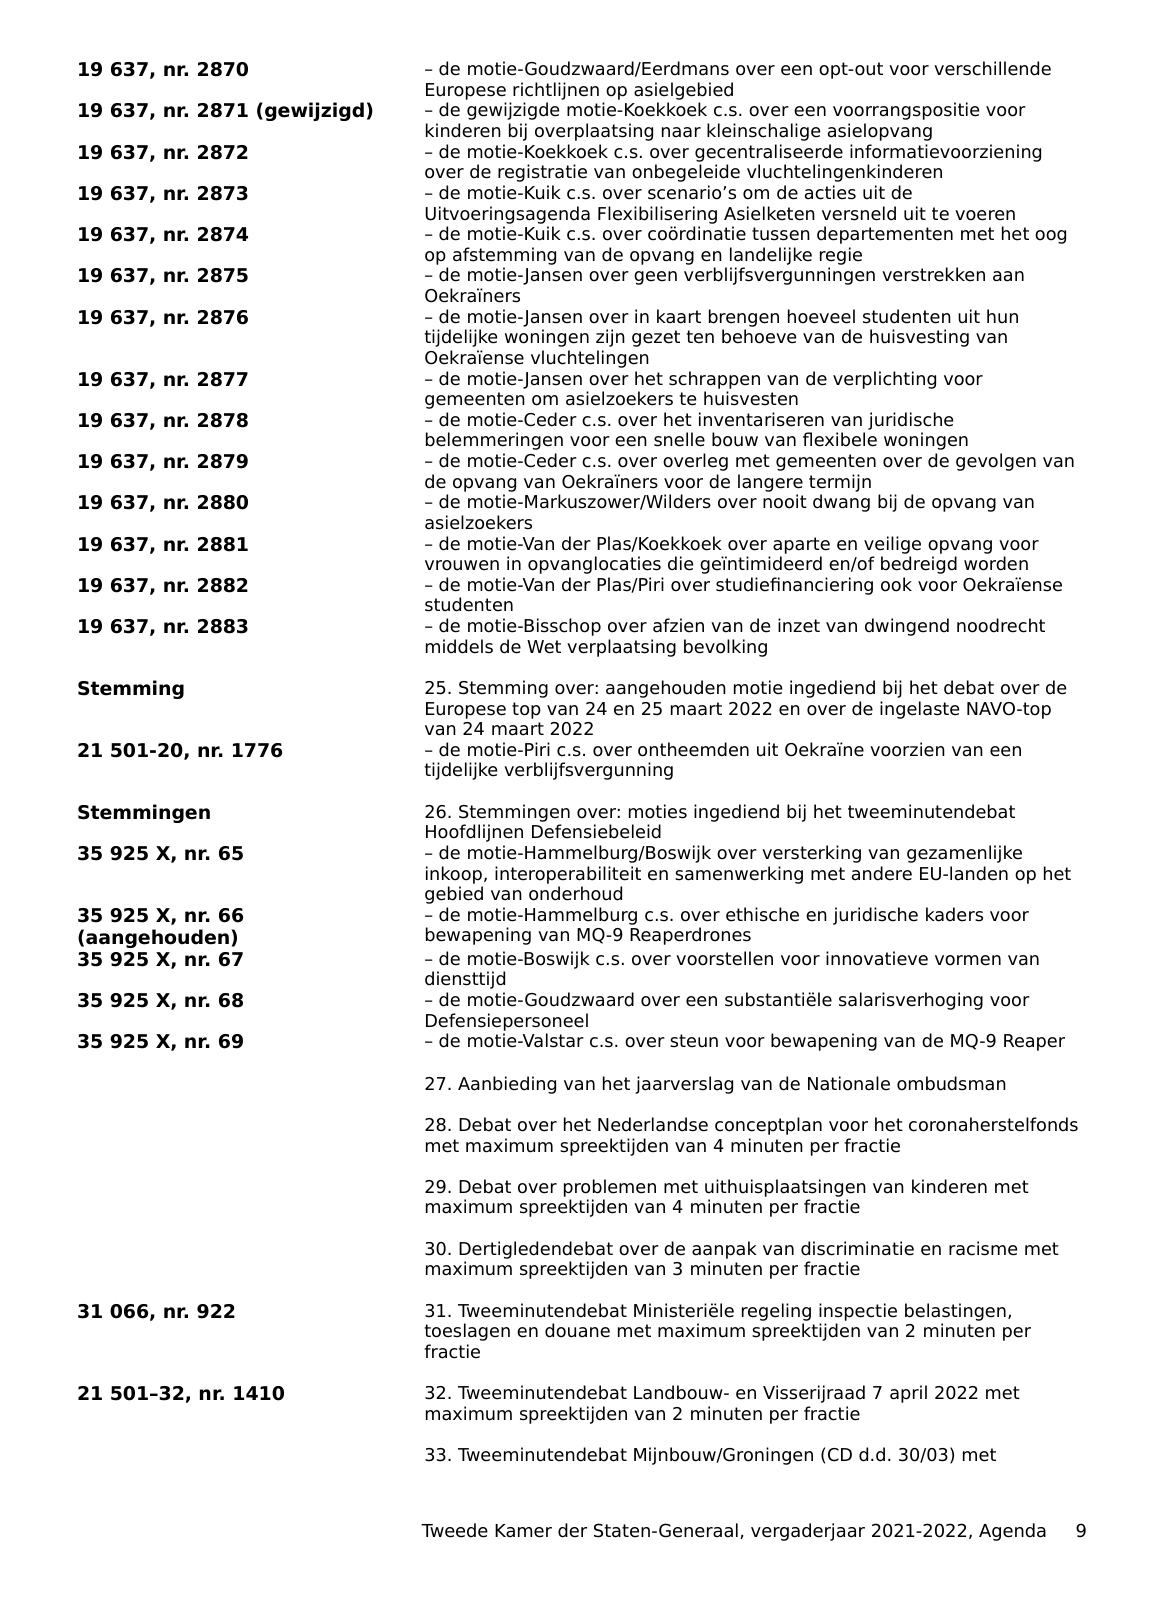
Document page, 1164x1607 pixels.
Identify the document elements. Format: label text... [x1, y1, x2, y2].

table_cell [77, 1156, 401, 1177]
table_cell 28. Debat over het Nederlandse conceptplan voor het coronaherstelfonds met maximum spreektijden van 4 minuten per fractie [418, 1115, 1087, 1156]
table_cell [401, 1177, 418, 1218]
table_cell [418, 1424, 1087, 1445]
table_cell 32. Tweeminutendebat Landbouw- en Visserijraad 7 april 2022 met maximum spreektijden van 2 minuten per fractie [418, 1383, 1087, 1424]
table_cell [418, 657, 1087, 678]
table_cell 35 925 X, nr. 65 [77, 843, 401, 905]
table_cell [401, 369, 418, 410]
table_cell [401, 183, 418, 224]
table_cell – de motie-Ceder c.s. over het inventariseren van juridische belemmeringen voor een snelle bouw van flexibele woningen [418, 410, 1087, 451]
table_cell [77, 1218, 401, 1239]
table_cell [418, 1156, 1087, 1177]
table_cell [77, 1239, 401, 1280]
table_cell [401, 1053, 418, 1074]
table_cell – de motie-Jansen over geen verblijfsvergunningen verstrekken aan Oekraïners [418, 265, 1087, 307]
table_cell [401, 410, 418, 451]
table_cell [401, 142, 418, 183]
table_cell [401, 492, 418, 533]
table_cell [401, 1301, 418, 1362]
table_cell [401, 1156, 418, 1177]
table_cell 19 637, nr. 2872 [77, 142, 401, 183]
table_cell – de motie-Jansen over in kaart brengen hoeveel studenten uit hun tijdelijke woningen zijn gezet ten behoeve van de huisvesting van Oekraïense vluchtelingen [418, 307, 1087, 368]
table_cell Stemming [77, 678, 401, 740]
table_cell [77, 1280, 401, 1301]
table_cell – de motie-Piri c.s. over ontheemden uit Oekraïne voorzien van een tijdelijke verblijfsvergunning [418, 740, 1087, 781]
table_cell – de motie-Koekkoek c.s. over gecentraliseerde informatievoorziening over de registratie van onbegeleide vluchtelingenkinderen [418, 142, 1087, 183]
table_cell [401, 781, 418, 802]
table_cell 21 501-20, nr. 1776 [77, 740, 401, 781]
table_cell [77, 781, 401, 802]
table_cell 35 925 X, nr. 69 [77, 1031, 401, 1053]
table_cell 35 925 X, nr. 66 (aangehouden) [77, 905, 401, 949]
table_cell – de motie-Goudzwaard/Eerdmans over een opt-out voor verschillende Europese richtlijnen op asielgebied [418, 59, 1087, 100]
table_cell [77, 1074, 401, 1094]
table_cell [401, 1074, 418, 1094]
table_cell Stemmingen [77, 802, 401, 843]
table_cell 19 637, nr. 2871 (gewijzigd) [77, 100, 401, 142]
table_cell 30. Dertigledendebat over de aanpak van discriminatie en racisme met maximum spreektijden van 3 minuten per fractie [418, 1239, 1087, 1280]
table_cell 35 925 X, nr. 67 [77, 949, 401, 990]
table_cell – de motie-Kuik c.s. over coördinatie tussen departementen met het oog op afstemming van de opvang en landelijke regie [418, 224, 1087, 265]
table_cell 19 637, nr. 2870 [77, 59, 401, 100]
table_cell [401, 905, 418, 949]
table_cell [401, 100, 418, 142]
table_cell 19 637, nr. 2877 [77, 369, 401, 410]
table_cell [401, 657, 418, 678]
table_cell 19 637, nr. 2879 [77, 451, 401, 492]
table_cell [401, 678, 418, 740]
table_cell 25. Stemming over: aangehouden motie ingediend bij het debat over de Europese top van 24 en 25 maart 2022 en over de ingelaste NAVO-top van 24 maart 2022 [418, 678, 1087, 740]
table_cell [401, 990, 418, 1031]
table_cell [77, 1363, 401, 1383]
table_cell – de motie-Van der Plas/Piri over studiefinanciering ook voor Oekraïense studenten [418, 575, 1087, 616]
table_cell [401, 1031, 418, 1053]
table_cell [401, 1218, 418, 1239]
table_cell – de motie-Goudzwaard over een substantiële salarisverhoging voor Defensiepersoneel [418, 990, 1087, 1031]
table_cell [401, 1383, 418, 1424]
table_cell – de gewijzigde motie-Koekkoek c.s. over een voorrangspositie voor kinderen bij overplaatsing naar kleinschalige asielopvang [418, 100, 1087, 142]
table_cell [77, 1094, 401, 1115]
table_cell [401, 307, 418, 368]
table_cell – de motie-Kuik c.s. over scenario’s om de acties uit de Uitvoeringsagenda Flexibilisering Asielketen versneld uit te voeren [418, 183, 1087, 224]
table_cell 35 925 X, nr. 68 [77, 990, 401, 1031]
table_cell 33. Tweeminutendebat Mijnbouw/Groningen (CD d.d. 30/03) met [418, 1445, 1087, 1466]
table_cell [77, 1053, 401, 1074]
table_cell – de motie-Jansen over het schrappen van de verplichting voor gemeenten om asielzoekers te huisvesten [418, 369, 1087, 410]
table_cell 31. Tweeminutendebat Ministeriële regeling inspectie belastingen, toeslagen en douane met maximum spreektijden van 2 minuten per fractie [418, 1301, 1087, 1362]
table_cell [401, 1445, 418, 1466]
table_cell [401, 265, 418, 307]
table_cell 19 637, nr. 2882 [77, 575, 401, 616]
table_cell 27. Aanbieding van het jaarverslag van de Nationale ombudsman [418, 1074, 1087, 1094]
table_cell [401, 451, 418, 492]
table_cell – de motie-Hammelburg c.s. over ethische en juridische kaders voor bewapening van MQ-9 Reaperdrones [418, 905, 1087, 949]
table_cell – de motie-Bisschop over afzien van de inzet van dwingend noodrecht middels de Wet verplaatsing bevolking [418, 616, 1087, 657]
table_cell 19 637, nr. 2876 [77, 307, 401, 368]
table_cell [401, 1424, 418, 1445]
table_cell 26. Stemmingen over: moties ingediend bij het tweeminutendebat Hoofdlijnen Defensiebeleid [418, 802, 1087, 843]
table_cell [77, 1177, 401, 1218]
table_cell [77, 1424, 401, 1445]
table_cell [401, 1115, 418, 1156]
table_cell – de motie-Valstar c.s. over steun voor bewapening van de MQ-9 Reaper [418, 1031, 1087, 1053]
table_cell [77, 657, 401, 678]
table_cell 31 066, nr. 922 [77, 1301, 401, 1362]
table_cell [401, 575, 418, 616]
table_cell [401, 802, 418, 843]
table_cell [418, 781, 1087, 802]
table_cell 19 637, nr. 2880 [77, 492, 401, 533]
table_cell 19 637, nr. 2873 [77, 183, 401, 224]
table_cell [77, 1115, 401, 1156]
table_cell – de motie-Ceder c.s. over overleg met gemeenten over de gevolgen van de opvang van Oekraïners voor de langere termijn [418, 451, 1087, 492]
table_cell [401, 1239, 418, 1280]
table_cell [401, 616, 418, 657]
table_cell – de motie-Boswijk c.s. over voorstellen voor innovatieve vormen van diensttijd [418, 949, 1087, 990]
table_cell [401, 1280, 418, 1301]
table_cell – de motie-Hammelburg/Boswijk over versterking van gezamenlijke inkoop, interoperabiliteit en samenwerking met andere EU-landen op het gebied van onderhoud [418, 843, 1087, 905]
table_cell [401, 1363, 418, 1383]
table_cell 19 637, nr. 2878 [77, 410, 401, 451]
table_cell [401, 949, 418, 990]
table_cell 19 637, nr. 2883 [77, 616, 401, 657]
table_cell [401, 740, 418, 781]
table_cell [401, 534, 418, 575]
table_cell 19 637, nr. 2881 [77, 534, 401, 575]
table_cell [418, 1363, 1087, 1383]
table_cell [418, 1218, 1087, 1239]
table_cell [77, 1445, 401, 1466]
table_cell – de motie-Van der Plas/Koekkoek over aparte en veilige opvang voor vrouwen in opvanglocaties die geïntimideerd en/of bedreigd worden [418, 534, 1087, 575]
table_cell 19 637, nr. 2875 [77, 265, 401, 307]
table_cell 29. Debat over problemen met uithuisplaatsingen van kinderen met maximum spreektijden van 4 minuten per fractie [418, 1177, 1087, 1218]
table_cell [418, 1053, 1087, 1074]
table_cell [401, 59, 418, 100]
table_cell [401, 224, 418, 265]
table_cell [401, 843, 418, 905]
table_cell [401, 1094, 418, 1115]
table_cell 21 501–32, nr. 1410 [77, 1383, 401, 1424]
table_cell [418, 1094, 1087, 1115]
table_cell [418, 1280, 1087, 1301]
table_cell – de motie-Markuszower/Wilders over nooit dwang bij de opvang van asielzoekers [418, 492, 1087, 533]
table_cell 19 637, nr. 2874 [77, 224, 401, 265]
